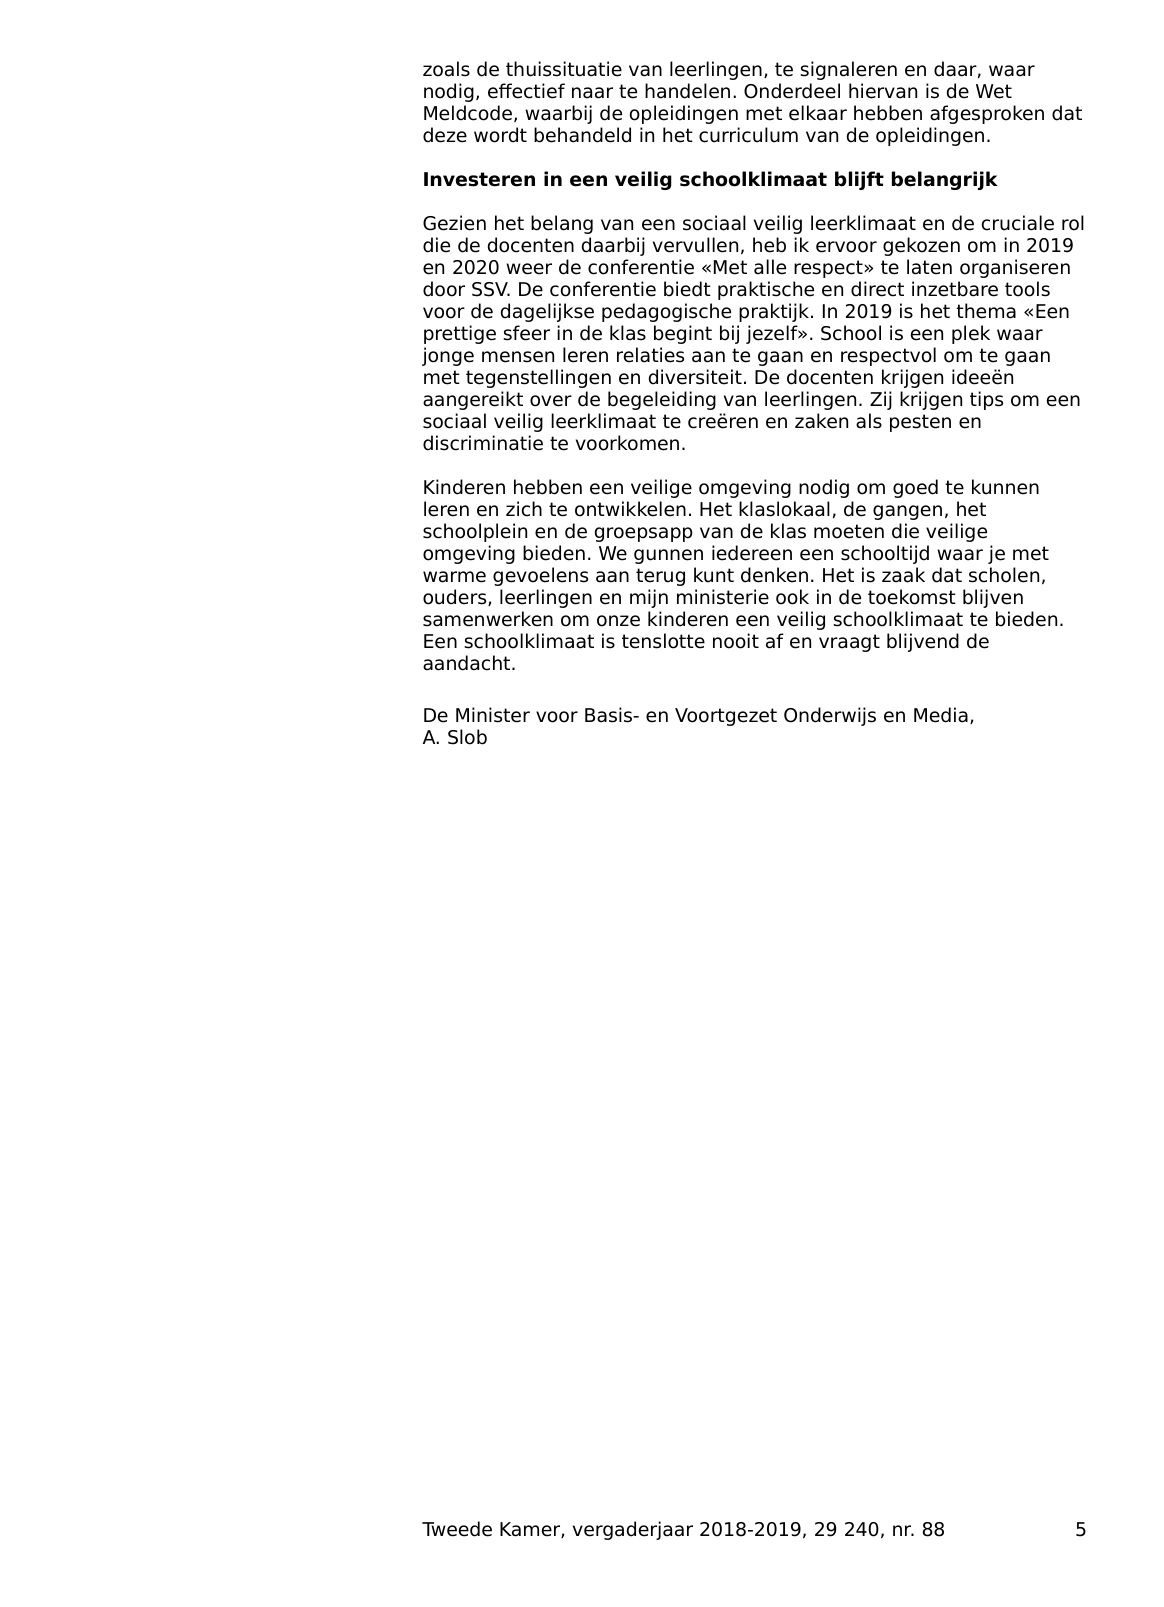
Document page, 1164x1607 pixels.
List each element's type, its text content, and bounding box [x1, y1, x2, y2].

text Kinderen hebben een veilige omgeving nodig om goed te kunnen leren en zich te ontwikkelen. Het klaslokaal, de gangen, het schoolplein en de groepsapp van de klas moeten die veilige omgeving bieden. We gunnen iedereen een schooltijd waar je met warme gevoelens aan terug kunt denken. Het is zaak dat scholen, ouders, leerlingen en mijn ministerie ook in de toekomst blijven samenwerken om onze kinderen een veilig schoolklimaat te bieden. Een schoolklimaat is tenslotte nooit af en vraagt blijvend de aandacht. [422, 477, 1087, 675]
text De Minister voor Basis- en Voortgezet Onderwijs en Media, A. Slob [422, 705, 1087, 749]
text zoals de thuissituatie van leerlingen, te signaleren en daar, waar nodig, effectief naar te handelen. Onderdeel hiervan is de Wet Meldcode, waarbij de opleidingen met elkaar hebben afgesproken dat deze wordt behandeld in het curriculum van de opleidingen. [422, 59, 1087, 147]
text Gezien het belang van een sociaal veilig leerklimaat en de cruciale rol die de docenten daarbij vervullen, heb ik ervoor gekozen om in 2019 en 2020 weer de conferentie «Met alle respect» te laten organiseren door SSV. De conferentie biedt praktische en direct inzetbare tools voor de dagelijkse pedagogische praktijk. In 2019 is het thema «Een prettige sfeer in de klas begint bij jezelf». School is een plek waar jonge mensen leren relaties aan te gaan en respectvol om te gaan met tegenstellingen en diversiteit. De docenten krijgen ideeën aangereikt over de begeleiding van leerlingen. Zij krijgen tips om een sociaal veilig leerklimaat te creëren en zaken als pesten en discriminatie te voorkomen. [422, 213, 1087, 455]
subtitle Investeren in een veilig schoolklimaat blijft belangrijk [422, 169, 1087, 191]
